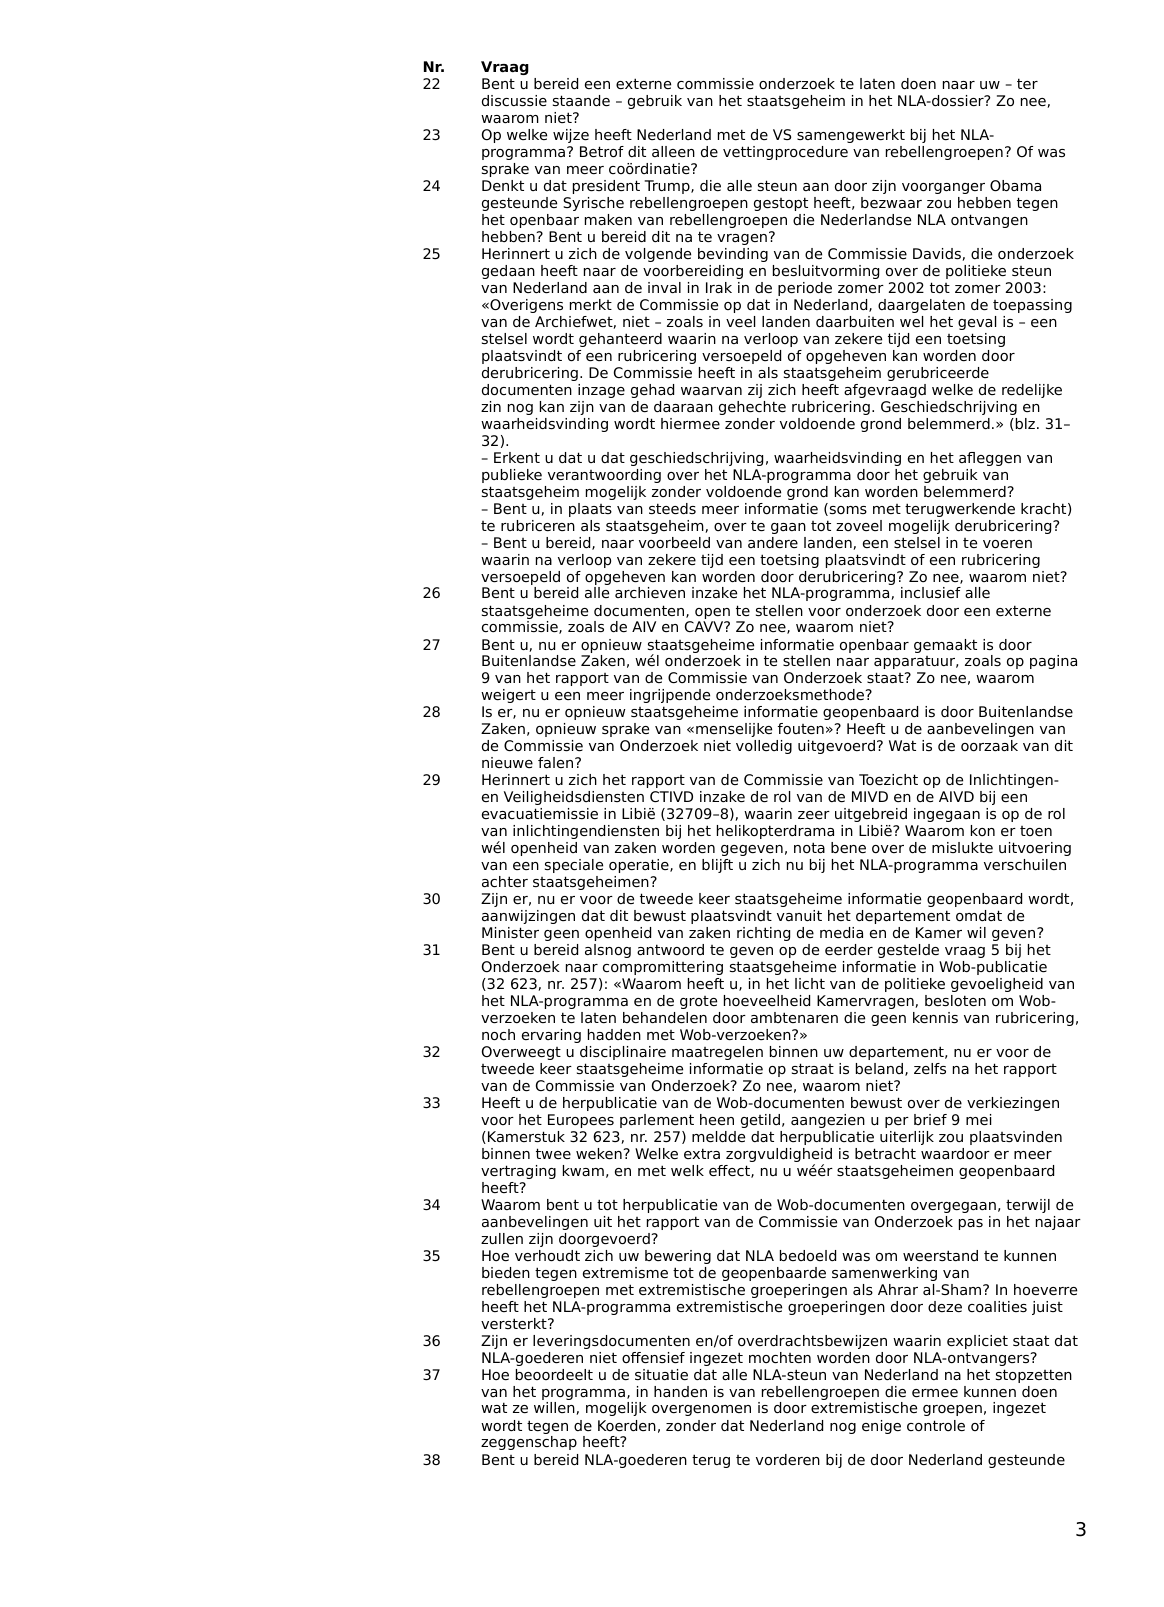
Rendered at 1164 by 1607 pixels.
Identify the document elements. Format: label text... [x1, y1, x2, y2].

table_cell Bent u bereid een externe commissie onderzoek te laten doen naar uw – ter discussie staande – gebruik van het staatsgeheim in het NLA-dossier? Zo nee, waarom niet? [475, 76, 1087, 127]
table_cell Overweegt u disciplinaire maatregelen binnen uw departement, nu er voor de tweede keer staatsgeheime informatie op straat is beland, zelfs na het rapport van de Commissie van Onderzoek? Zo nee, waarom niet? [475, 1044, 1087, 1095]
table_cell 38 [422, 1451, 475, 1468]
table_cell 36 [422, 1333, 475, 1366]
table_cell 31 [422, 942, 475, 1044]
table_header Vraag [475, 59, 1087, 76]
table_cell Bent u bereid NLA-goederen terug te vorderen bij de door Nederland gesteunde [475, 1451, 1087, 1468]
table_cell 22 [422, 76, 475, 127]
table_cell 23 [422, 127, 475, 178]
table_cell 24 [422, 178, 475, 246]
table_cell Denkt u dat president Trump, die alle steun aan door zijn voorganger Obama gesteunde Syrische rebellengroepen gestopt heeft, bezwaar zou hebben tegen het openbaar maken van rebellengroepen die Nederlandse NLA ontvangen hebben? Bent u bereid dit na te vragen? [475, 178, 1087, 246]
table_cell 33 [422, 1095, 475, 1197]
table_cell Bent u bereid alsnog antwoord te geven op de eerder gestelde vraag 5 bij het Onderzoek naar compromittering staatsgeheime informatie in Wob-publicatie (32 623, nr. 257): «Waarom heeft u, in het licht van de politieke gevoeligheid van het NLA-programma en de grote hoeveelheid Kamervragen, besloten om Wob-verzoeken te laten behandelen door ambtenaren die geen kennis van rubricering, noch ervaring hadden met Wob-verzoeken?» [475, 942, 1087, 1044]
table_header Nr. [422, 59, 475, 76]
table_cell 28 [422, 704, 475, 772]
table_cell Herinnert u zich de volgende bevinding van de Commissie Davids, die onderzoek gedaan heeft naar de voorbereiding en besluitvorming over de politieke steun van Nederland aan de inval in Irak in de periode zomer 2002 tot zomer 2003: «Overigens merkt de Commissie op dat in Nederland, daargelaten de toepassing van de Archiefwet, niet – zoals in veel landen daarbuiten wel het geval is – een stelsel wordt gehanteerd waarin na verloop van zekere tijd een toetsing plaatsvindt of een rubricering versoepeld of opgeheven kan worden door derubricering. De Commissie heeft in als staatsgeheim gerubriceerde documenten inzage gehad waarvan zij zich heeft afgevraagd welke de redelijke zin nog kan zijn van de daaraan gehechte rubricering. Geschiedschrijving en waarheidsvinding wordt hiermee zonder voldoende grond belemmerd.» (blz. 31–32). – Erkent u dat u dat geschiedschrijving, waarheidsvinding en het afleggen van publieke verantwoording over het NLA-programma door het gebruik van staatsgeheim mogelijk zonder voldoende grond kan worden belemmerd? – Bent u, in plaats van steeds meer informatie (soms met terugwerkende kracht) te rubriceren als staatsgeheim, over te gaan tot zoveel mogelijk derubricering? – Bent u bereid, naar voorbeeld van andere landen, een stelsel in te voeren waarin na verloop van zekere tijd een toetsing plaatsvindt of een rubricering versoepeld of opgeheven kan worden door derubricering? Zo nee, waarom niet? [475, 246, 1087, 585]
table_cell Hoe verhoudt zich uw bewering dat NLA bedoeld was om weerstand te kunnen bieden tegen extremisme tot de geopenbaarde samenwerking van rebellengroepen met extremistische groeperingen als Ahrar al-Sham? In hoeverre heeft het NLA-programma extremistische groeperingen door deze coalities juist versterkt? [475, 1248, 1087, 1332]
table_cell Bent u bereid alle archieven inzake het NLA-programma, inclusief alle staatsgeheime documenten, open te stellen voor onderzoek door een externe commissie, zoals de AIV en CAVV? Zo nee, waarom niet? [475, 585, 1087, 636]
table_cell 32 [422, 1044, 475, 1095]
table_cell Heeft u de herpublicatie van de Wob-documenten bewust over de verkiezingen voor het Europees parlement heen getild, aangezien u per brief 9 mei (Kamerstuk 32 623, nr. 257) meldde dat herpublicatie uiterlijk zou plaatsvinden binnen twee weken? Welke extra zorgvuldigheid is betracht waardoor er meer vertraging kwam, en met welk effect, nu u wéér staatsgeheimen geopenbaard heeft? [475, 1095, 1087, 1197]
table_cell Op welke wijze heeft Nederland met de VS samengewerkt bij het NLA-programma? Betrof dit alleen de vettingprocedure van rebellengroepen? Of was sprake van meer coördinatie? [475, 127, 1087, 178]
table_cell 35 [422, 1248, 475, 1332]
table_cell 30 [422, 891, 475, 942]
table_cell 26 [422, 585, 475, 636]
table_cell Bent u, nu er opnieuw staatsgeheime informatie openbaar gemaakt is door Buitenlandse Zaken, wél onderzoek in te stellen naar apparatuur, zoals op pagina 9 van het rapport van de Commissie van Onderzoek staat? Zo nee, waarom weigert u een meer ingrijpende onderzoeksmethode? [475, 636, 1087, 704]
table_cell 27 [422, 636, 475, 704]
table_cell Is er, nu er opnieuw staatsgeheime informatie geopenbaard is door Buitenlandse Zaken, opnieuw sprake van «menselijke fouten»? Heeft u de aanbevelingen van de Commissie van Onderzoek niet volledig uitgevoerd? Wat is de oorzaak van dit nieuwe falen? [475, 704, 1087, 772]
table_cell Waarom bent u tot herpublicatie van de Wob-documenten overgegaan, terwijl de aanbevelingen uit het rapport van de Commissie van Onderzoek pas in het najaar zullen zijn doorgevoerd? [475, 1197, 1087, 1248]
table_cell 25 [422, 246, 475, 585]
table_cell Zijn er leveringsdocumenten en/of overdrachtsbewijzen waarin expliciet staat dat NLA-goederen niet offensief ingezet mochten worden door NLA-ontvangers? [475, 1333, 1087, 1366]
table_cell Zijn er, nu er voor de tweede keer staatsgeheime informatie geopenbaard wordt, aanwijzingen dat dit bewust plaatsvindt vanuit het departement omdat de Minister geen openheid van zaken richting de media en de Kamer wil geven? [475, 891, 1087, 942]
table_cell 29 [422, 772, 475, 891]
table_cell Hoe beoordeelt u de situatie dat alle NLA-steun van Nederland na het stopzetten van het programma, in handen is van rebellengroepen die ermee kunnen doen wat ze willen, mogelijk overgenomen is door extremistische groepen, ingezet wordt tegen de Koerden, zonder dat Nederland nog enige controle of zeggenschap heeft? [475, 1366, 1087, 1451]
table_cell Herinnert u zich het rapport van de Commissie van Toezicht op de Inlichtingen- en Veiligheidsdiensten CTIVD inzake de rol van de MIVD en de AIVD bij een evacuatiemissie in Libië (32709–8), waarin zeer uitgebreid ingegaan is op de rol van inlichtingendiensten bij het helikopterdrama in Libië? Waarom kon er toen wél openheid van zaken worden gegeven, nota bene over de mislukte uitvoering van een speciale operatie, en blijft u zich nu bij het NLA-programma verschuilen achter staatsgeheimen? [475, 772, 1087, 891]
table_cell 34 [422, 1197, 475, 1248]
table_cell 37 [422, 1366, 475, 1451]
